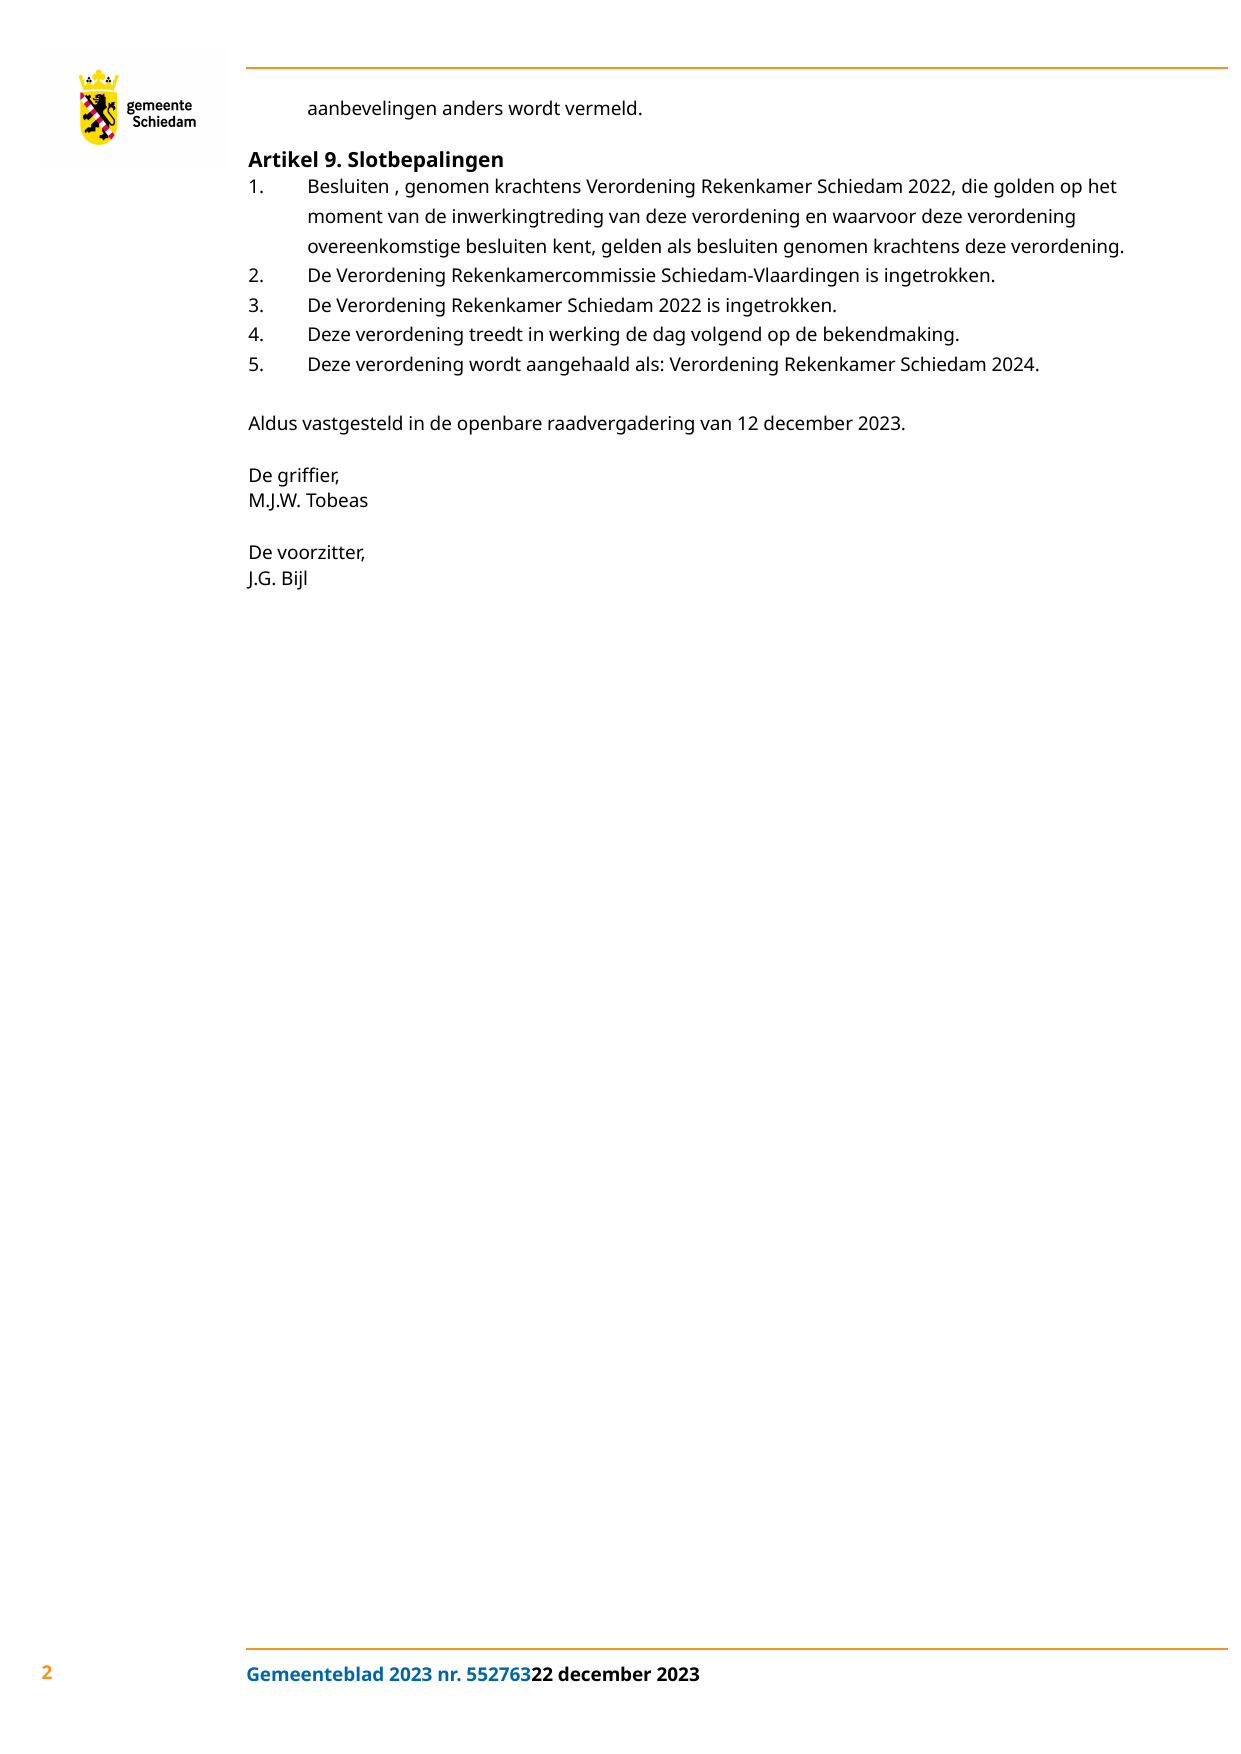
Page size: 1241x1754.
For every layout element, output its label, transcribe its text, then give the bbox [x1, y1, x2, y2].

list Deze verordening treedt in werking de dag volgend op de bekendmaking. [248, 322, 1152, 347]
list aanbevelingen anders wordt vermeld. [248, 95, 1152, 121]
list De Verordening Rekenkamer Schiedam 2022 is ingetrokken. [248, 292, 1152, 318]
list Deze verordening wordt aangehaald als: Verordening Rekenkamer Schiedam 2024. [248, 351, 1152, 377]
list De Verordening Rekenkamercommissie Schiedam-Vlaardingen is ingetrokken. [248, 262, 1152, 288]
picture [41, 47, 231, 172]
text M.J.W. Tobeas [248, 487, 1152, 513]
text Artikel 9. Slotbepalingen [248, 145, 1152, 174]
text De voorzitter, [248, 539, 1152, 565]
text J.G. Bijl [248, 565, 1152, 590]
text Aldus vastgesteld in de openbare raadvergadering van 12 december 2023. [248, 410, 1152, 436]
text De griffier, [248, 462, 1152, 487]
list Besluiten , genomen krachtens Verordening Rekenkamer Schiedam 2022, die golden op het moment van de inwerkingtreding van deze verordening en waarvoor deze verordening overeenkomstige besluiten kent, gelden als besluiten genomen krachtens deze verordening. [248, 174, 1152, 258]
